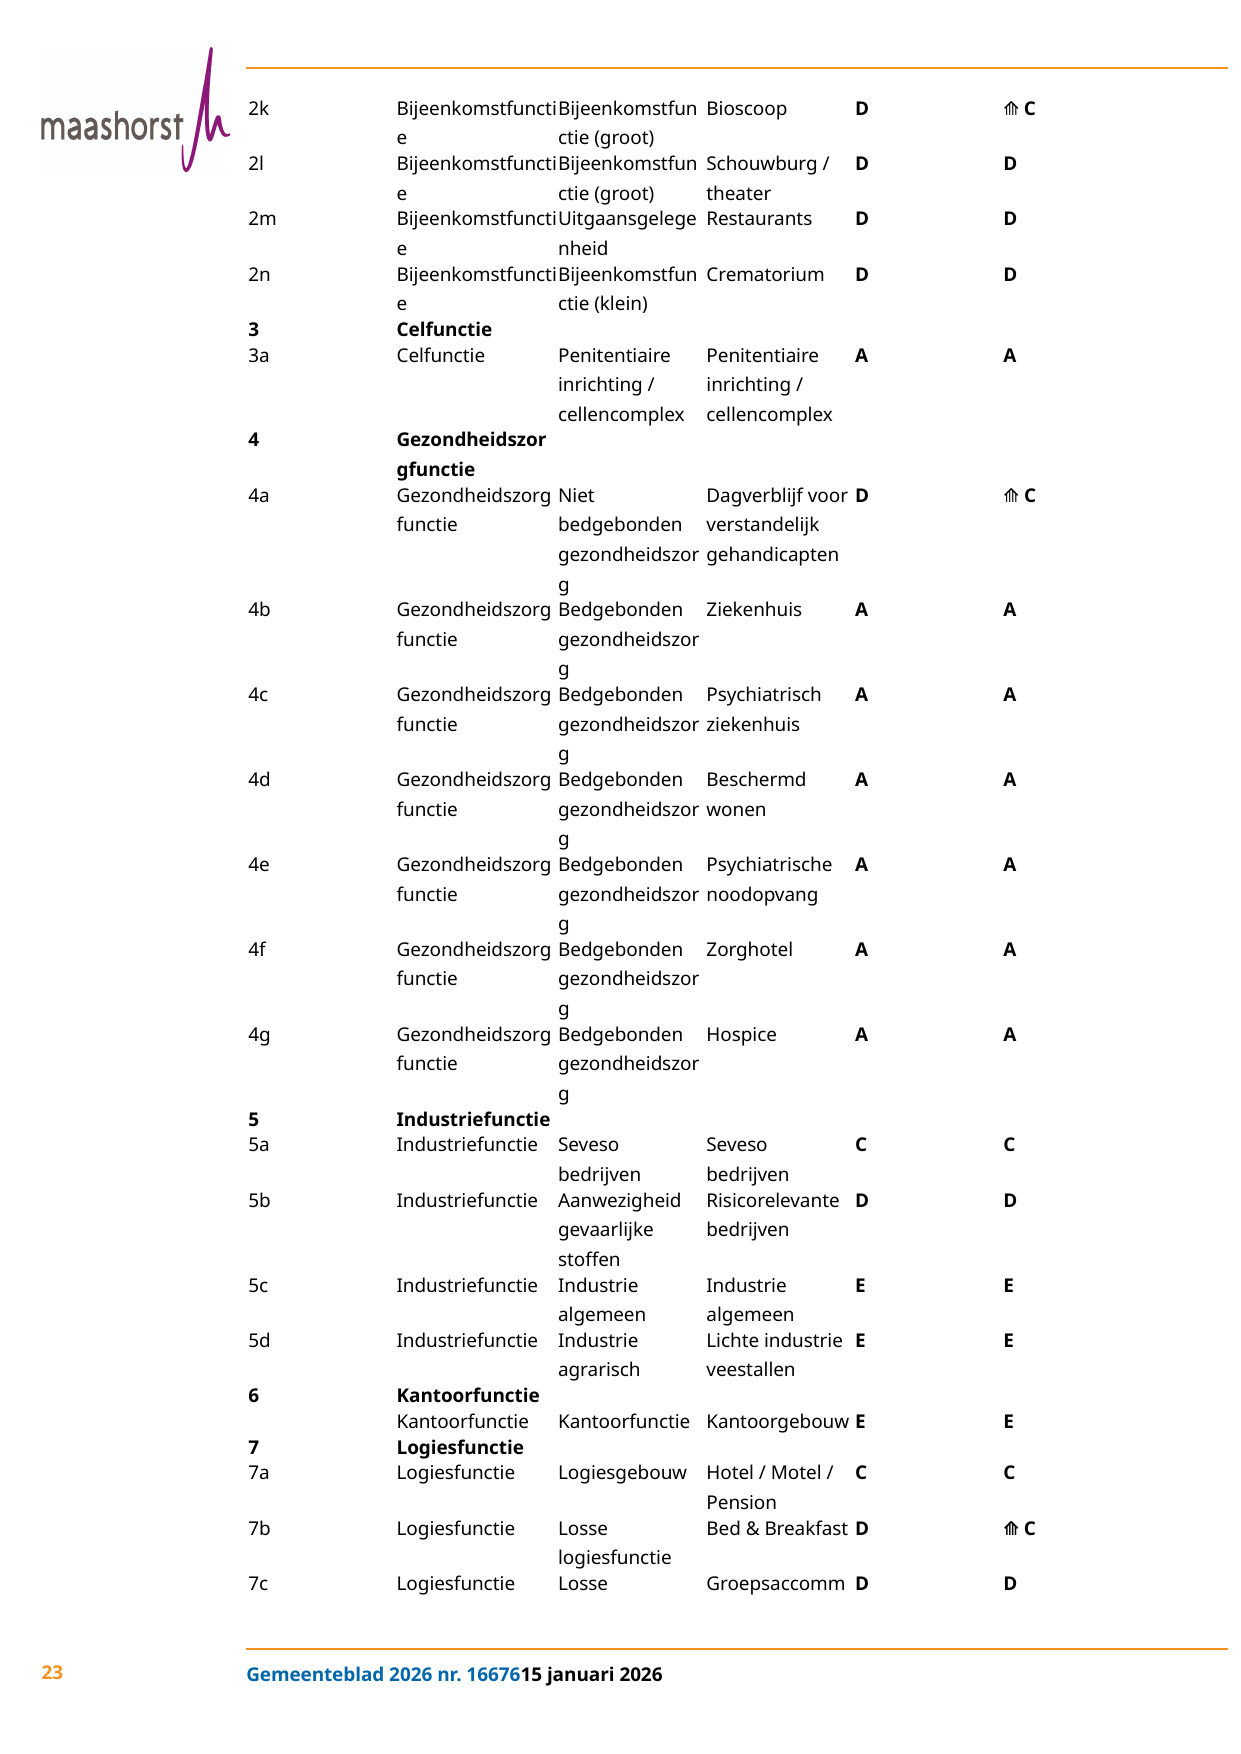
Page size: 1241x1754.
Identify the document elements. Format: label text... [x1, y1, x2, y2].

table_cell E [1003, 1327, 1152, 1382]
table_cell Logiesfunctie [396, 1570, 558, 1596]
table_cell ⟰ C [1003, 95, 1152, 150]
table_cell Bijeenkomstfunctie [396, 95, 558, 150]
table_cell E [1003, 1272, 1152, 1327]
table_cell ⟰ C [1003, 482, 1152, 596]
table_cell Gezondheidszorgfunctie [396, 766, 558, 851]
table_cell Industrie algemeen [706, 1272, 855, 1327]
table_cell Bedgebonden gezondheidszorg [558, 596, 706, 681]
table_cell Crematorium [706, 261, 855, 316]
table_cell Dagverblijf voor verstandelijk gehandicapten [706, 482, 855, 596]
table_cell Hospice [706, 1021, 855, 1106]
table_cell Bijeenkomstfunctie (groot) [558, 95, 706, 150]
table_cell E [855, 1408, 1003, 1434]
table_cell Gezondheidszorgfunctie [396, 1021, 558, 1106]
table_cell D [855, 95, 1003, 150]
table_cell Bedgebonden gezondheidszorg [558, 851, 706, 936]
table_cell Gezondheidszorgfunctie [396, 936, 558, 1021]
table_cell [855, 316, 1003, 342]
table_cell ⟰ C [1003, 1515, 1152, 1570]
table_cell Ziekenhuis [706, 596, 855, 681]
table_cell 4e [248, 851, 396, 936]
table_cell Logiesfunctie [396, 1434, 558, 1459]
table_cell 4d [248, 766, 396, 851]
table_cell [558, 1383, 706, 1408]
table_cell Bijeenkomstfunctie [396, 261, 558, 316]
table_cell D [855, 150, 1003, 205]
table_cell A [1003, 596, 1152, 681]
table_cell 7c [248, 1570, 396, 1596]
table_cell D [1003, 261, 1152, 316]
table_cell A [855, 342, 1003, 427]
table_cell 2l [248, 150, 396, 205]
table_cell Bijeenkomstfunctie (groot) [558, 150, 706, 205]
table_cell Gezondheidszorgfunctie [396, 482, 558, 596]
table_cell [1003, 1383, 1152, 1408]
table_cell Gezondheidszorgfunctie [396, 596, 558, 681]
table_cell D [1003, 1187, 1152, 1272]
table_cell Bedgebonden gezondheidszorg [558, 1021, 706, 1106]
table_cell [706, 1383, 855, 1408]
table_cell [558, 1106, 706, 1132]
table_cell A [855, 766, 1003, 851]
picture [41, 47, 231, 172]
table_cell Kantoorgebouw [706, 1408, 855, 1434]
table_cell Bedgebonden gezondheidszorg [558, 681, 706, 766]
table_cell Seveso bedrijven [558, 1132, 706, 1187]
table_cell C [1003, 1460, 1152, 1515]
table_cell Logiesgebouw [558, 1460, 706, 1515]
table_cell [855, 1434, 1003, 1459]
table_cell 6 [248, 1383, 396, 1408]
table_cell Uitgaansgelegenheid [558, 205, 706, 261]
table_cell Industriefunctie [396, 1272, 558, 1327]
table_cell Industrie agrarisch [558, 1327, 706, 1382]
table_cell [558, 1434, 706, 1459]
table_cell [558, 316, 706, 342]
table_cell Logiesfunctie [396, 1460, 558, 1515]
table_cell D [1003, 1570, 1152, 1596]
table_cell Logiesfunctie [396, 1515, 558, 1570]
table_cell Losse [558, 1570, 706, 1596]
table_cell E [855, 1327, 1003, 1382]
table_cell Beschermd wonen [706, 766, 855, 851]
table_cell Bedgebonden gezondheidszorg [558, 936, 706, 1021]
table_cell 4f [248, 936, 396, 1021]
table_cell Schouwburg / theater [706, 150, 855, 205]
table_cell Niet bedgebonden gezondheidszorg [558, 482, 706, 596]
table_cell [855, 427, 1003, 482]
table_cell 2k [248, 95, 396, 150]
table_cell A [855, 936, 1003, 1021]
table_cell Bed & Breakfast [706, 1515, 855, 1570]
table_cell A [855, 681, 1003, 766]
table_cell 4g [248, 1021, 396, 1106]
table_cell Gezondheidszorgfunctie [396, 427, 558, 482]
table_cell D [855, 205, 1003, 261]
table_cell [706, 316, 855, 342]
table_cell Penitentiaire inrichting / cellencomplex [706, 342, 855, 427]
table_cell Kantoorfunctie [396, 1383, 558, 1408]
table_cell Gezondheidszorgfunctie [396, 681, 558, 766]
table_cell Industriefunctie [396, 1106, 558, 1132]
table_cell C [1003, 1132, 1152, 1187]
table_cell Bedgebonden gezondheidszorg [558, 766, 706, 851]
table_cell [1003, 427, 1152, 482]
table_cell [558, 427, 706, 482]
table_cell 7 [248, 1434, 396, 1459]
table_cell A [855, 596, 1003, 681]
table_cell 3a [248, 342, 396, 427]
table_cell Hotel / Motel / Pension [706, 1460, 855, 1515]
table_cell Restaurants [706, 205, 855, 261]
table_cell [1003, 1106, 1152, 1132]
table_cell Celfunctie [396, 316, 558, 342]
table_cell 5b [248, 1187, 396, 1272]
table_cell D [855, 1187, 1003, 1272]
table_cell A [1003, 681, 1152, 766]
table_cell Bioscoop [706, 95, 855, 150]
table_cell 5 [248, 1106, 396, 1132]
table_cell Risicorelevante bedrijven [706, 1187, 855, 1272]
table_cell A [855, 851, 1003, 936]
table_cell [706, 1106, 855, 1132]
table_cell 4 [248, 427, 396, 482]
table_cell Gezondheidszorgfunctie [396, 851, 558, 936]
table_cell [1003, 1434, 1152, 1459]
table_cell [248, 1408, 396, 1434]
table_cell Groepsaccomm [706, 1570, 855, 1596]
table_cell 5a [248, 1132, 396, 1187]
table_cell D [855, 261, 1003, 316]
table_cell C [855, 1132, 1003, 1187]
table_cell D [855, 482, 1003, 596]
table_cell E [855, 1272, 1003, 1327]
table_cell [706, 1434, 855, 1459]
table_cell 3 [248, 316, 396, 342]
table_cell E [1003, 1408, 1152, 1434]
table_cell Lichte industrie veestallen [706, 1327, 855, 1382]
table_cell A [1003, 342, 1152, 427]
table_cell [855, 1383, 1003, 1408]
table_cell Seveso bedrijven [706, 1132, 855, 1187]
table_cell Bijeenkomstfunctie (klein) [558, 261, 706, 316]
table_cell Aanwezigheid gevaarlijke stoffen [558, 1187, 706, 1272]
table_cell Kantoorfunctie [558, 1408, 706, 1434]
table_cell A [1003, 851, 1152, 936]
table_cell D [1003, 205, 1152, 261]
table_cell C [855, 1460, 1003, 1515]
table_cell D [1003, 150, 1152, 205]
table_cell 4c [248, 681, 396, 766]
table_cell 4a [248, 482, 396, 596]
table_cell 2n [248, 261, 396, 316]
table_cell D [855, 1570, 1003, 1596]
table_cell Industriefunctie [396, 1187, 558, 1272]
table_cell Bijeenkomstfunctie [396, 205, 558, 261]
table_cell Psychiatrische noodopvang [706, 851, 855, 936]
table_cell Zorghotel [706, 936, 855, 1021]
table_cell Industriefunctie [396, 1327, 558, 1382]
table_cell Kantoorfunctie [396, 1408, 558, 1434]
table_cell A [1003, 936, 1152, 1021]
table_cell [855, 1106, 1003, 1132]
table_cell A [1003, 766, 1152, 851]
table_cell 5d [248, 1327, 396, 1382]
table_cell Industriefunctie [396, 1132, 558, 1187]
table_cell A [1003, 1021, 1152, 1106]
table_cell Celfunctie [396, 342, 558, 427]
table_cell 7a [248, 1460, 396, 1515]
table_cell 2m [248, 205, 396, 261]
table_cell 7b [248, 1515, 396, 1570]
table_cell Industrie algemeen [558, 1272, 706, 1327]
table_cell [706, 427, 855, 482]
table_cell [1003, 316, 1152, 342]
table_cell Penitentiaire inrichting / cellencomplex [558, 342, 706, 427]
table_cell Bijeenkomstfunctie [396, 150, 558, 205]
table_cell D [855, 1515, 1003, 1570]
table_cell 4b [248, 596, 396, 681]
table_cell 5c [248, 1272, 396, 1327]
table_cell A [855, 1021, 1003, 1106]
table_cell Psychiatrisch ziekenhuis [706, 681, 855, 766]
table_cell Losse logiesfunctie [558, 1515, 706, 1570]
